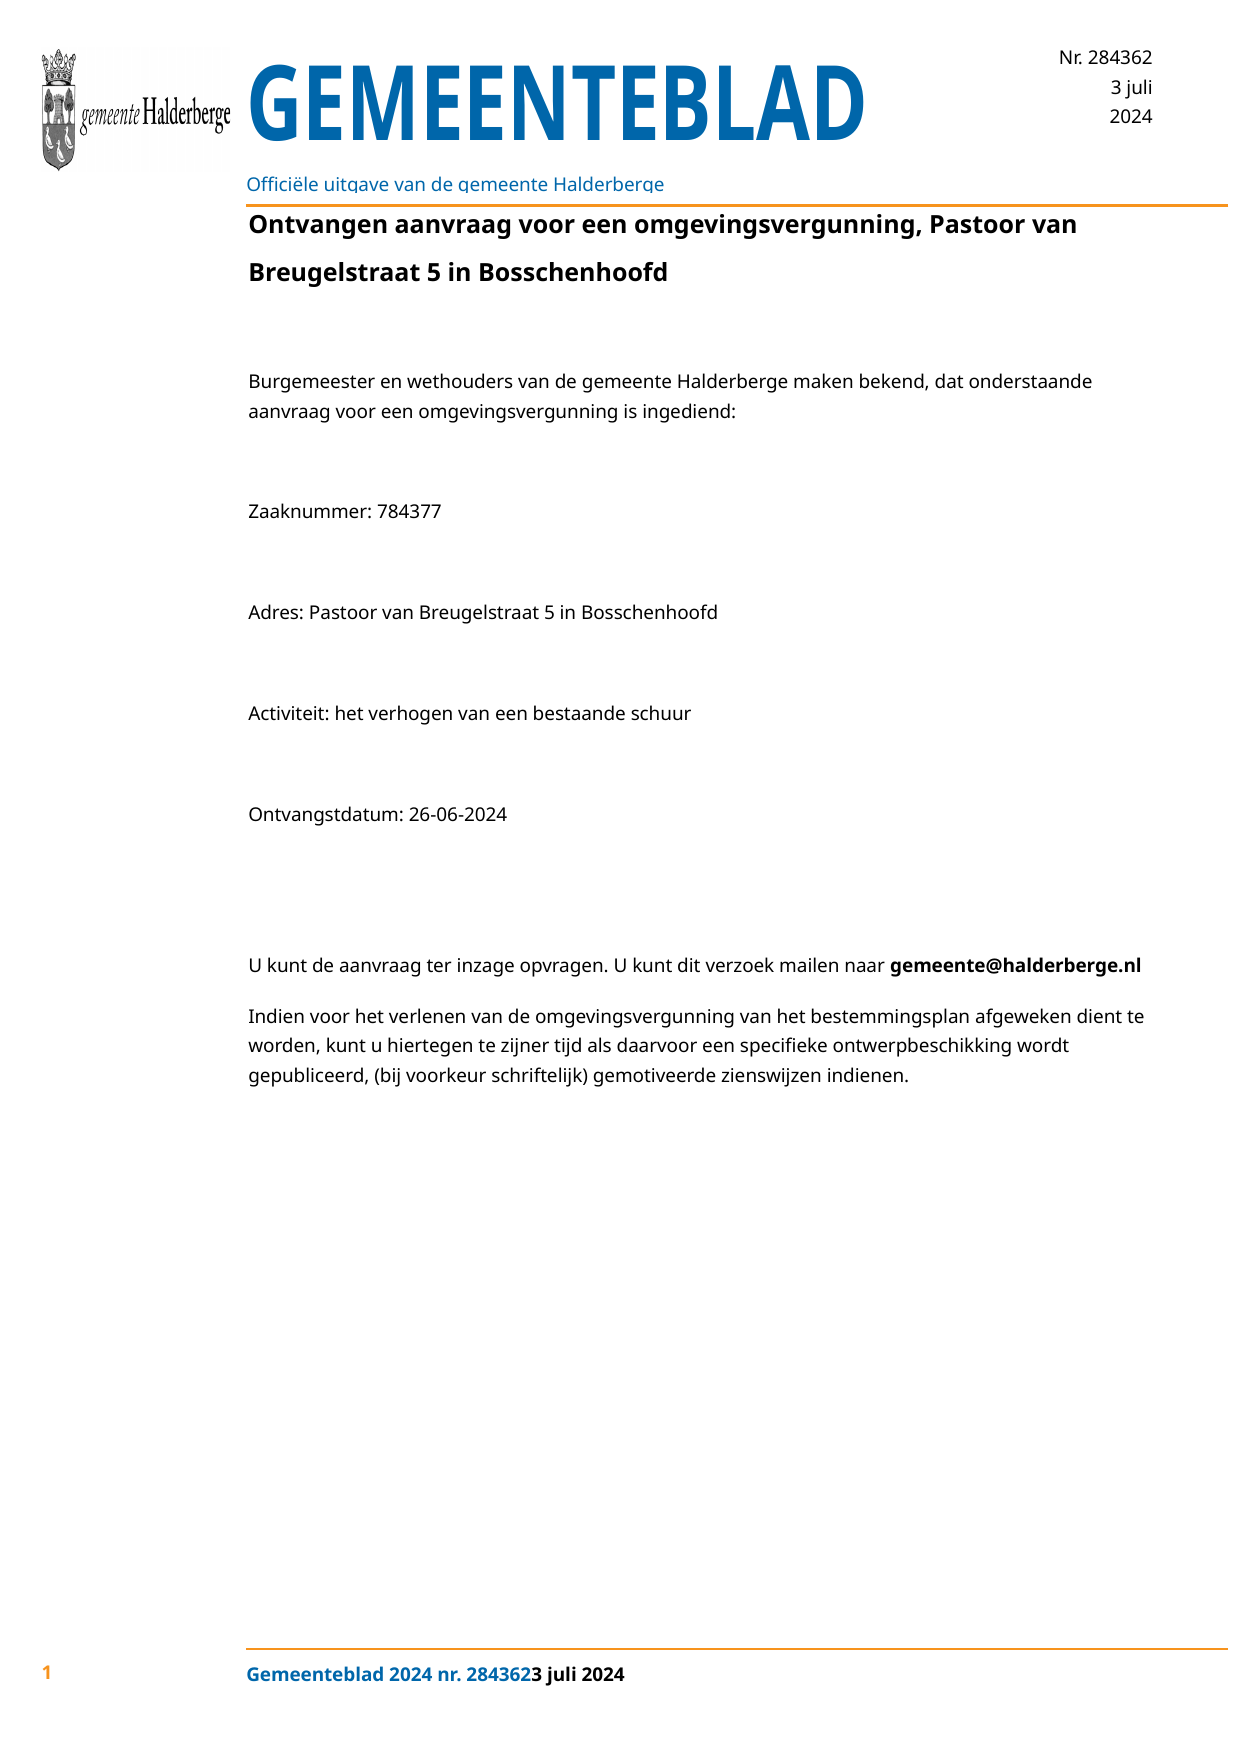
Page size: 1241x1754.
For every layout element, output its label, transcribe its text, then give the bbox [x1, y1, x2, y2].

text Ontvangen aanvraag voor een omgevingsvergunning, Pastoor van Breugelstraat 5 in Bosschenhoofd [248, 207, 1152, 288]
text Adres: Pastoor van Breugelstraat 5 in Bosschenhoofd [248, 599, 1152, 625]
text Burgemeester en wethouders van de gemeente Halderberge maken bekend, dat onderstaande aanvraag voor een omgevingsvergunning is ingediend: [248, 368, 1152, 424]
text U kunt de aanvraag ter inzage opvragen. U kunt dit verzoek mailen naar gemeente@halderberge.nl [248, 952, 1152, 978]
text Activiteit: het verhogen van een bestaande schuur [248, 700, 1152, 726]
picture [41, 47, 231, 172]
text Zaaknummer: 784377 [248, 499, 1152, 524]
text Indien voor het verlenen van de omgevingsvergunning van het bestemmingsplan afgeweken dient te worden, kunt u hiertegen te zijner tijd als daarvoor een specifieke ontwerpbeschikking wordt gepubliceerd, (bij voorkeur schriftelijk) gemotiveerde zienswijzen indienen. [248, 1003, 1152, 1088]
text Ontvangstdatum: 26-06-2024 [248, 801, 1152, 827]
